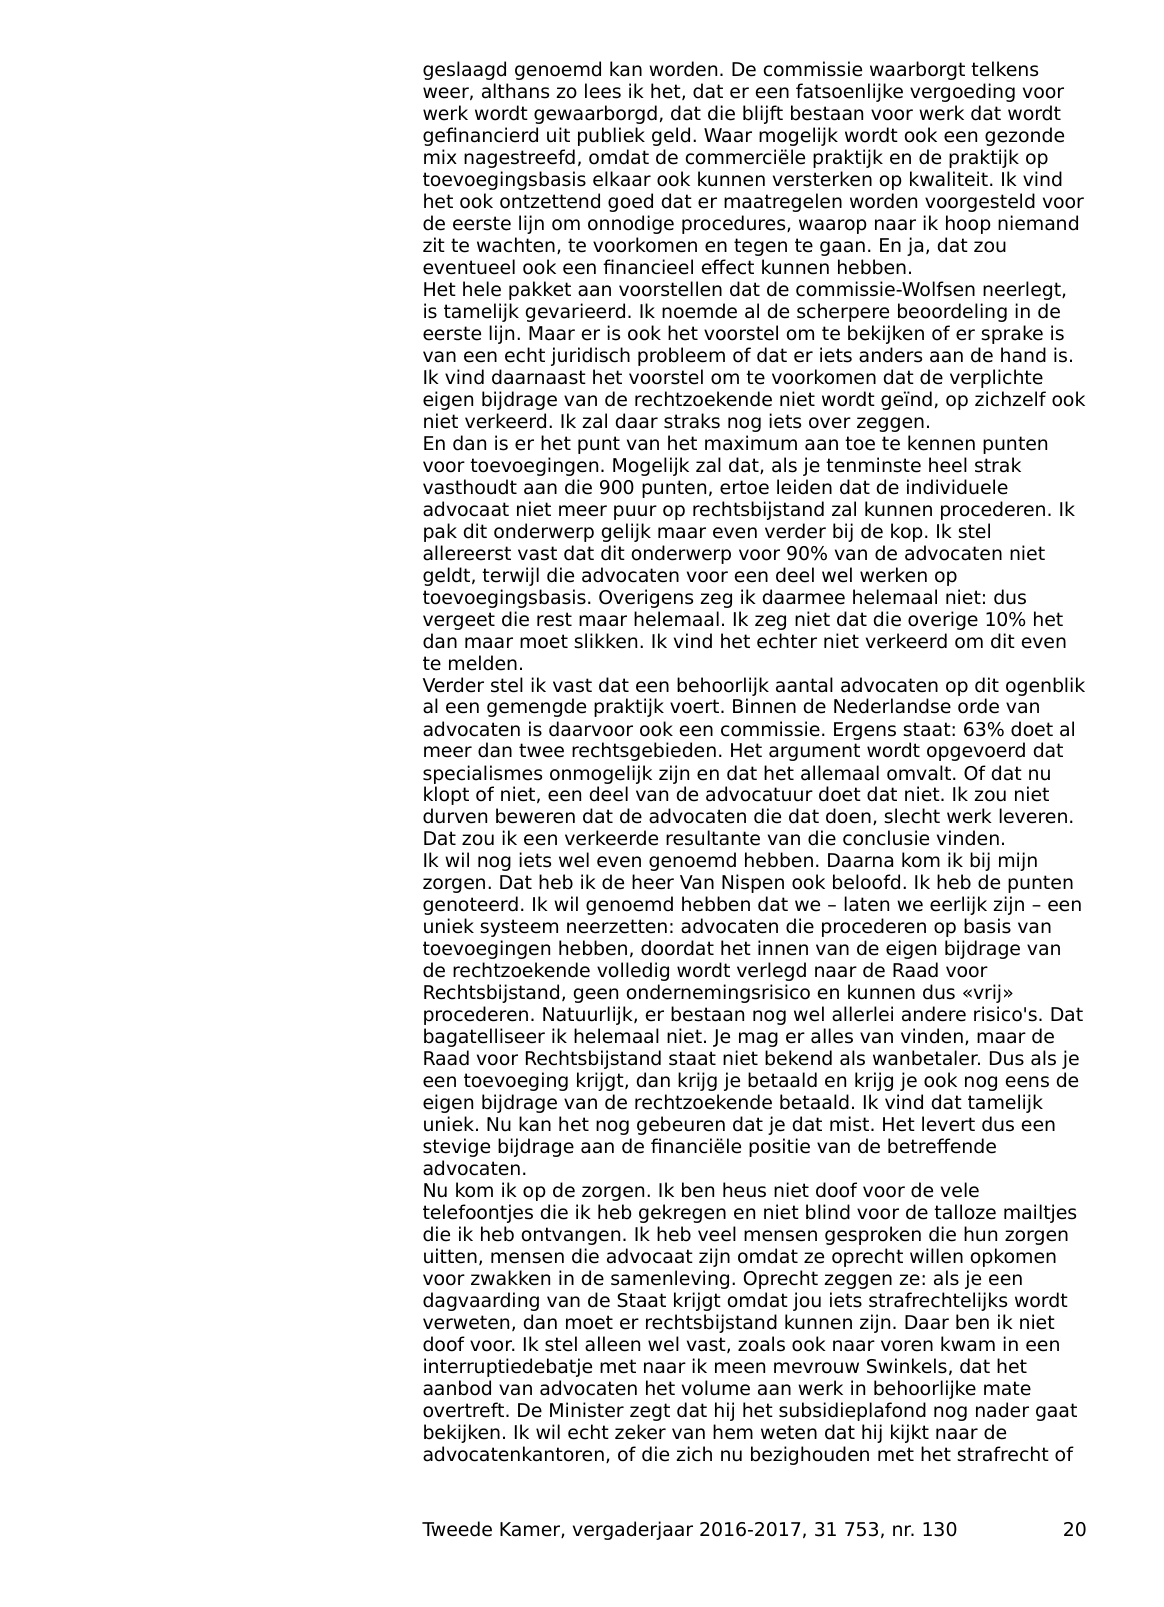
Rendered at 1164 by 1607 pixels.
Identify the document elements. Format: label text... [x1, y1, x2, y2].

text En dan is er het punt van het maximum aan toe te kennen punten voor toevoegingen. Mogelijk zal dat, als je tenminste heel strak vasthoudt aan die 900 punten, ertoe leiden dat de individuele advocaat niet meer puur op rechtsbijstand zal kunnen procederen. Ik pak dit onderwerp gelijk maar even verder bij de kop. Ik stel allereerst vast dat dit onderwerp voor 90% van de advocaten niet geldt, terwijl die advocaten voor een deel wel werken op toevoegingsbasis. Overigens zeg ik daarmee helemaal niet: dus vergeet die rest maar helemaal. Ik zeg niet dat die overige 10% het dan maar moet slikken. Ik vind het echter niet verkeerd om dit even te melden. [422, 433, 1087, 674]
text Verder stel ik vast dat een behoorlijk aantal advocaten op dit ogenblik al een gemengde praktijk voert. Binnen de Nederlandse orde van advocaten is daarvoor ook een commissie. Ergens staat: 63% doet al meer dan twee rechtsgebieden. Het argument wordt opgevoerd dat specialismes onmogelijk zijn en dat het allemaal omvalt. Of dat nu klopt of niet, een deel van de advocatuur doet dat niet. Ik zou niet durven beweren dat de advocaten die dat doen, slecht werk leveren. Dat zou ik een verkeerde resultante van die conclusie vinden. [422, 674, 1087, 850]
text Het hele pakket aan voorstellen dat de commissie-Wolfsen neerlegt, is tamelijk gevarieerd. Ik noemde al de scherpere beoordeling in de eerste lijn. Maar er is ook het voorstel om te bekijken of er sprake is van een echt juridisch probleem of dat er iets anders aan de hand is. Ik vind daarnaast het voorstel om te voorkomen dat de verplichte eigen bijdrage van de rechtzoekende niet wordt geïnd, op zichzelf ook niet verkeerd. Ik zal daar straks nog iets over zeggen. [422, 279, 1087, 433]
text geslaagd genoemd kan worden. De commissie waarborgt telkens weer, althans zo lees ik het, dat er een fatsoenlijke vergoeding voor werk wordt gewaarborgd, dat die blijft bestaan voor werk dat wordt gefinancierd uit publiek geld. Waar mogelijk wordt ook een gezonde mix nagestreefd, omdat de commerciële praktijk en de praktijk op toevoegingsbasis elkaar ook kunnen versterken op kwaliteit. Ik vind het ook ontzettend goed dat er maatregelen worden voorgesteld voor de eerste lijn om onnodige procedures, waarop naar ik hoop niemand zit te wachten, te voorkomen en tegen te gaan. En ja, dat zou eventueel ook een financieel effect kunnen hebben. [422, 59, 1087, 279]
text Nu kom ik op de zorgen. Ik ben heus niet doof voor de vele telefoontjes die ik heb gekregen en niet blind voor de talloze mailtjes die ik heb ontvangen. Ik heb veel mensen gesproken die hun zorgen uitten, mensen die advocaat zijn omdat ze oprecht willen opkomen voor zwakken in de samenleving. Oprecht zeggen ze: als je een dagvaarding van de Staat krijgt omdat jou iets strafrechtelijks wordt verweten, dan moet er rechtsbijstand kunnen zijn. Daar ben ik niet doof voor. Ik stel alleen wel vast, zoals ook naar voren kwam in een interruptiedebatje met naar ik meen mevrouw Swinkels, dat het aanbod van advocaten het volume aan werk in behoorlijke mate overtreft. De Minister zegt dat hij het subsidieplafond nog nader gaat bekijken. Ik wil echt zeker van hem weten dat hij kijkt naar de advocatenkantoren, of die zich nu bezighouden met het strafrecht of [422, 1180, 1087, 1466]
text Ik wil nog iets wel even genoemd hebben. Daarna kom ik bij mijn zorgen. Dat heb ik de heer Van Nispen ook beloofd. Ik heb de punten genoteerd. Ik wil genoemd hebben dat we – laten we eerlijk zijn – een uniek systeem neerzetten: advocaten die procederen op basis van toevoegingen hebben, doordat het innen van de eigen bijdrage van de rechtzoekende volledig wordt verlegd naar de Raad voor Rechtsbijstand, geen ondernemingsrisico en kunnen dus «vrij» procederen. Natuurlijk, er bestaan nog wel allerlei andere risico's. Dat bagatelliseer ik helemaal niet. Je mag er alles van vinden, maar de Raad voor Rechtsbijstand staat niet bekend als wanbetaler. Dus als je een toevoeging krijgt, dan krijg je betaald en krijg je ook nog eens de eigen bijdrage van de rechtzoekende betaald. Ik vind dat tamelijk uniek. Nu kan het nog gebeuren dat je dat mist. Het levert dus een stevige bijdrage aan de financiële positie van de betreffende advocaten. [422, 850, 1087, 1180]
